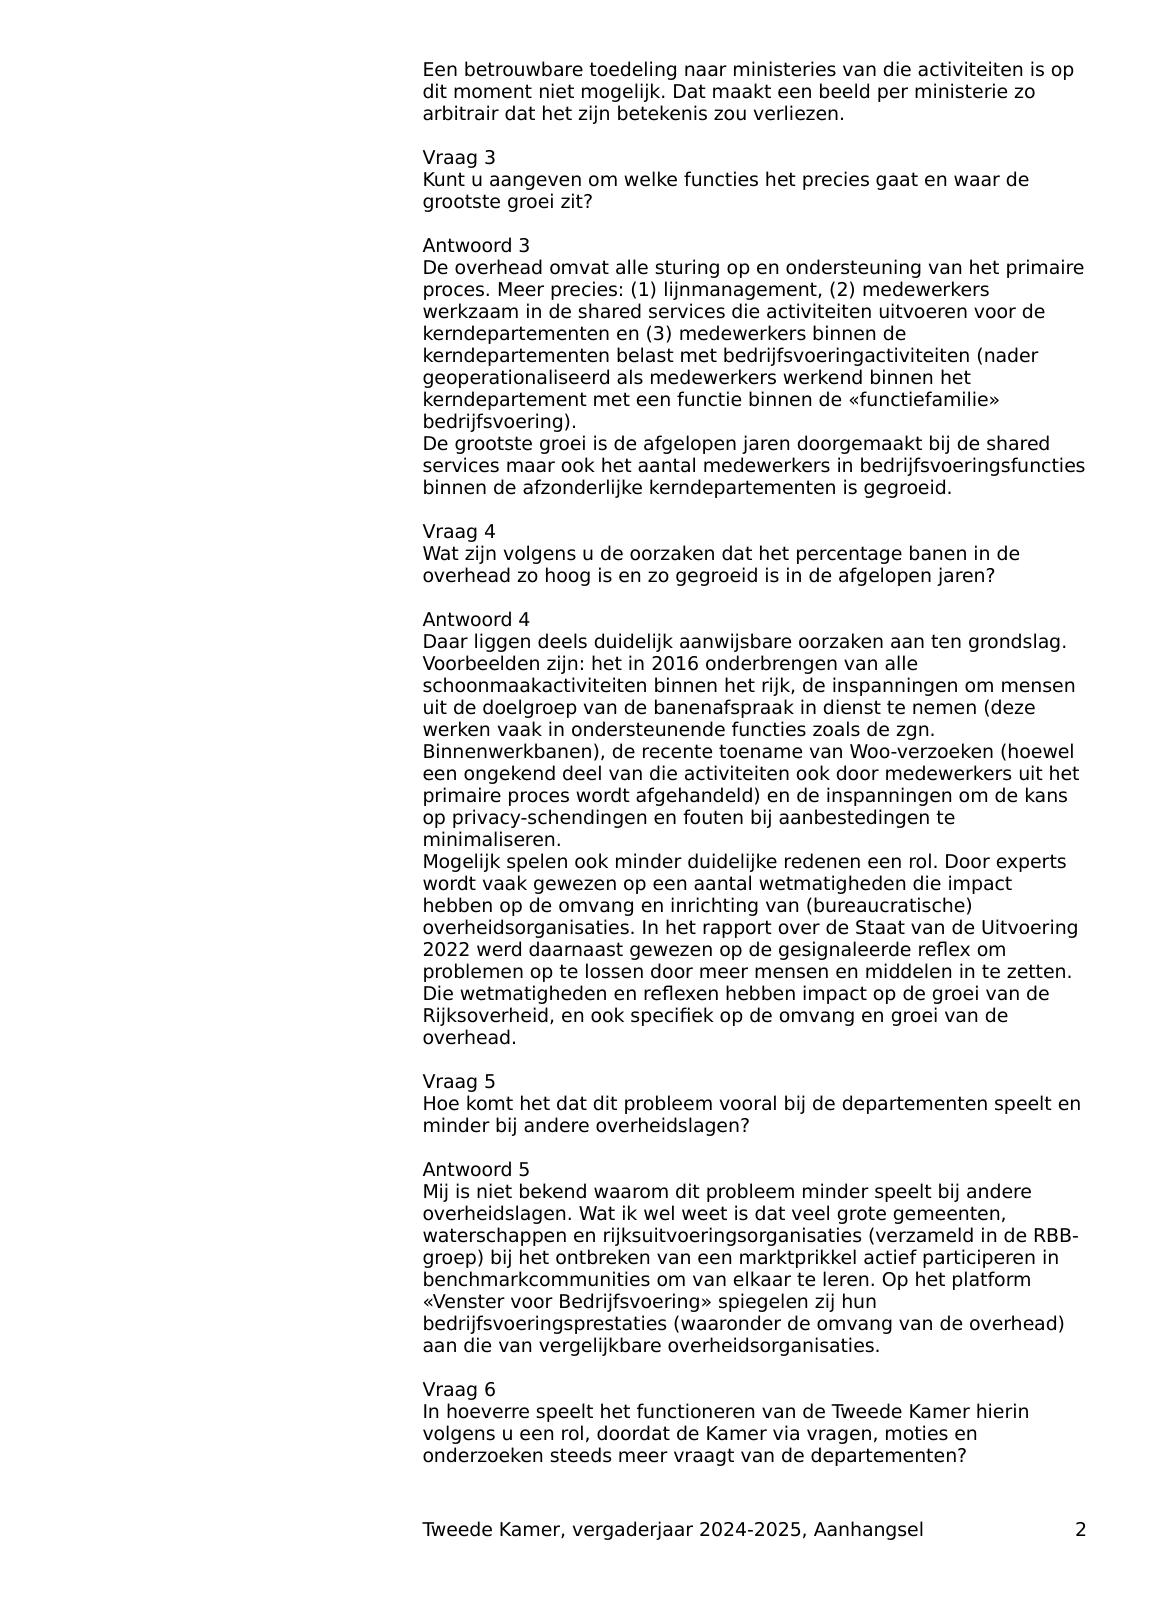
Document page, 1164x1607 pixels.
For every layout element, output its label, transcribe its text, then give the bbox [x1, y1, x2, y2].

text Hoe komt het dat dit probleem vooral bij de departementen speelt en minder bij andere overheidslagen? [422, 1093, 1087, 1137]
text Vraag 5 [422, 1071, 1087, 1093]
text Mij is niet bekend waarom dit probleem minder speelt bij andere overheidslagen. Wat ik wel weet is dat veel grote gemeenten, waterschappen en rijksuitvoeringsorganisaties (verzameld in de RBB-groep) bij het ontbreken van een marktprikkel actief participeren in benchmarkcommunities om van elkaar te leren. Op het platform «Venster voor Bedrijfsvoering» spiegelen zij hun bedrijfsvoeringsprestaties (waaronder de omvang van de overhead) aan die van vergelijkbare overheidsorganisaties. [422, 1181, 1087, 1357]
text Vraag 4 [422, 521, 1087, 543]
text Antwoord 3 [422, 235, 1087, 257]
text In hoeverre speelt het functioneren van de Tweede Kamer hierin volgens u een rol, doordat de Kamer via vragen, moties en onderzoeken steeds meer vraagt van de departementen? [422, 1401, 1087, 1467]
text Wat zijn volgens u de oorzaken dat het percentage banen in de overhead zo hoog is en zo gegroeid is in de afgelopen jaren? [422, 543, 1087, 587]
text Mogelijk spelen ook minder duidelijke redenen een rol. Door experts wordt vaak gewezen op een aantal wetmatigheden die impact hebben op de omvang en inrichting van (bureaucratische) overheidsorganisaties. In het rapport over de Staat van de Uitvoering 2022 werd daarnaast gewezen op de gesignaleerde reflex om problemen op te lossen door meer mensen en middelen in te zetten. Die wetmatigheden en reflexen hebben impact op de groei van de Rijksoverheid, en ook specifiek op de omvang en groei van de overhead. [422, 851, 1087, 1049]
text Kunt u aangeven om welke functies het precies gaat en waar de grootste groei zit? [422, 169, 1087, 213]
text Antwoord 4 [422, 609, 1087, 631]
text De grootste groei is de afgelopen jaren doorgemaakt bij de shared services maar ook het aantal medewerkers in bedrijfsvoeringsfuncties binnen de afzonderlijke kerndepartementen is gegroeid. [422, 433, 1087, 499]
text Daar liggen deels duidelijk aanwijsbare oorzaken aan ten grondslag. Voorbeelden zijn: het in 2016 onderbrengen van alle schoonmaakactiviteiten binnen het rijk, de inspanningen om mensen uit de doelgroep van de banenafspraak in dienst te nemen (deze werken vaak in ondersteunende functies zoals de zgn. Binnenwerkbanen), de recente toename van Woo-verzoeken (hoewel een ongekend deel van die activiteiten ook door medewerkers uit het primaire proces wordt afgehandeld) en de inspanningen om de kans op privacy-schendingen en fouten bij aanbestedingen te minimaliseren. [422, 631, 1087, 851]
text De overhead omvat alle sturing op en ondersteuning van het primaire proces. Meer precies: (1) lijnmanagement, (2) medewerkers werkzaam in de shared services die activiteiten uitvoeren voor de kerndepartementen en (3) medewerkers binnen de kerndepartementen belast met bedrijfsvoeringactiviteiten (nader geoperationaliseerd als medewerkers werkend binnen het kerndepartement met een functie binnen de «functiefamilie» bedrijfsvoering). [422, 257, 1087, 433]
text Antwoord 5 [422, 1159, 1087, 1181]
text Vraag 3 [422, 147, 1087, 169]
text Vraag 6 [422, 1379, 1087, 1401]
text Een betrouwbare toedeling naar ministeries van die activiteiten is op dit moment niet mogelijk. Dat maakt een beeld per ministerie zo arbitrair dat het zijn betekenis zou verliezen. [422, 59, 1087, 125]
